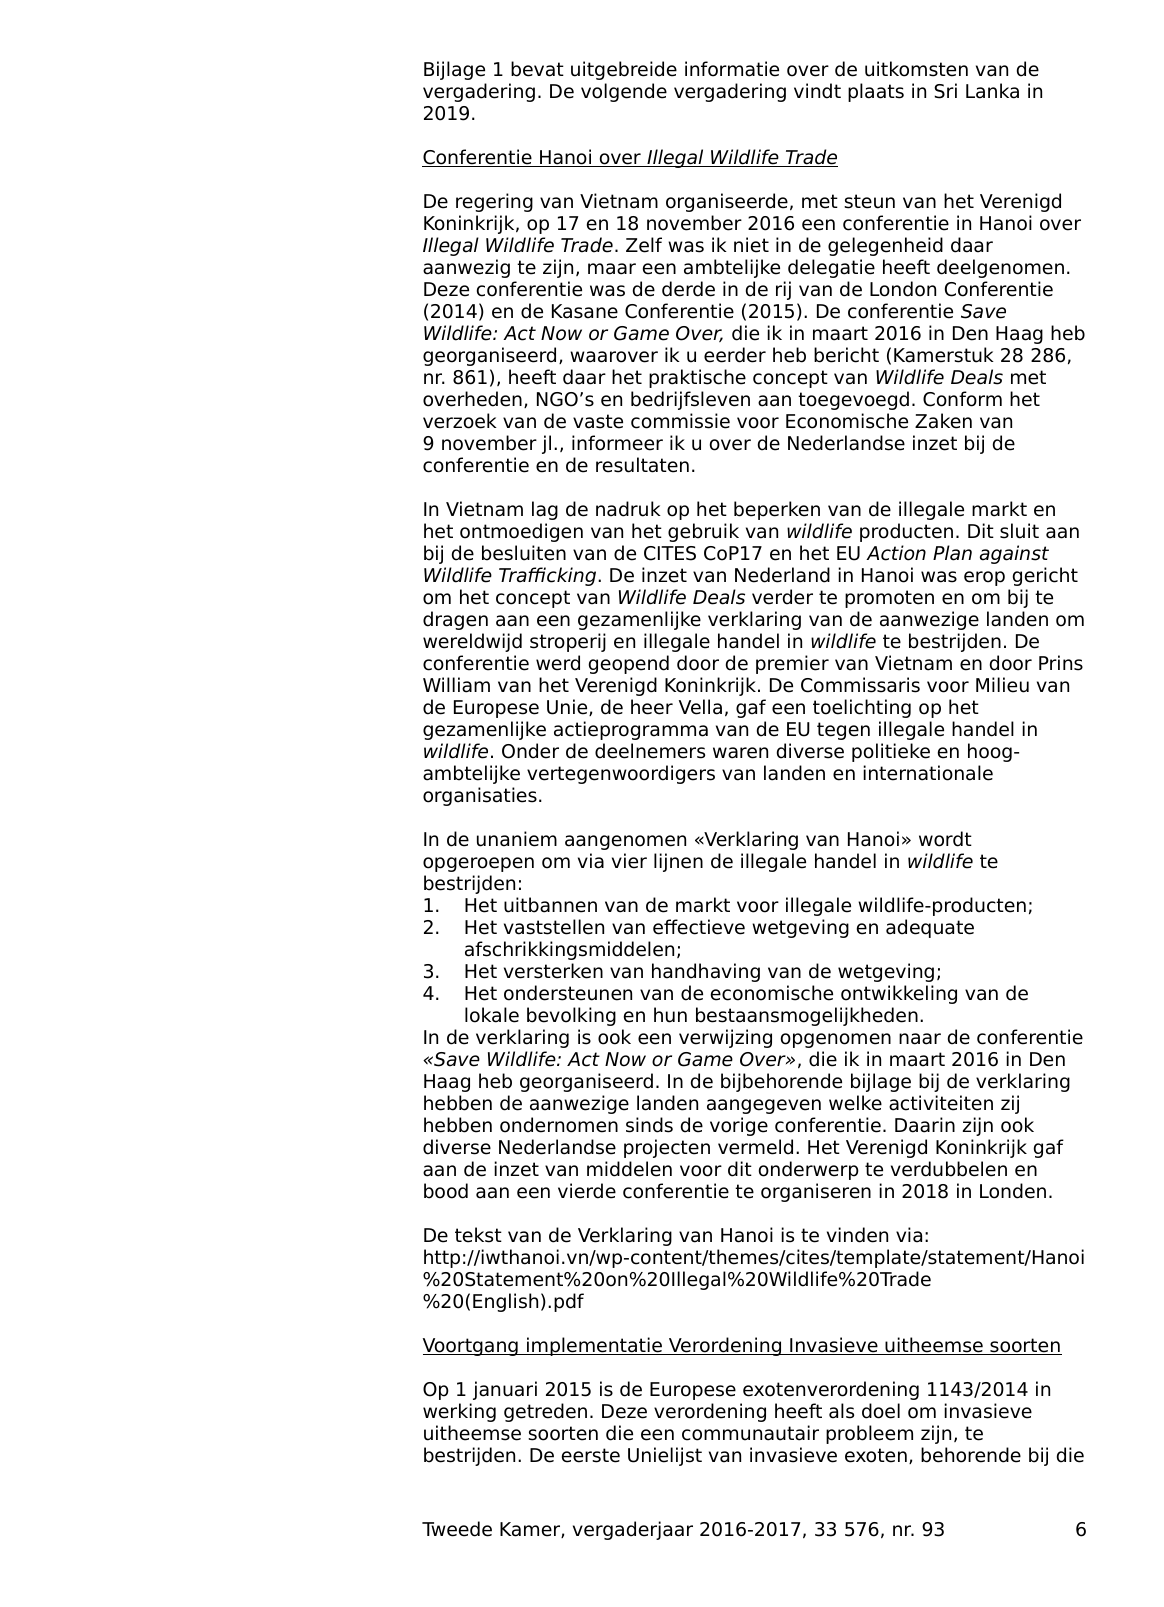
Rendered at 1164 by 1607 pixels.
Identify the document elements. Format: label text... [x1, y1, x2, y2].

text Op 1 januari 2015 is de Europese exotenverordening 1143/2014 in werking getreden. Deze verordening heeft als doel om invasieve uitheemse soorten die een communautair probleem zijn, te bestrijden. De eerste Unielijst van invasieve exoten, behorende bij die [422, 1379, 1087, 1467]
text De regering van Vietnam organiseerde, met steun van het Verenigd Koninkrijk, op 17 en 18 november 2016 een conferentie in Hanoi over Illegal Wildlife Trade. Zelf was ik niet in de gelegenheid daar aanwezig te zijn, maar een ambtelijke delegatie heeft deelgenomen. Deze conferentie was de derde in de rij van de London Conferentie (2014) en de Kasane Conferentie (2015). De conferentie Save Wildlife: Act Now or Game Over, die ik in maart 2016 in Den Haag heb georganiseerd, waarover ik u eerder heb bericht (Kamerstuk 28 286, nr. 861), heeft daar het praktische concept van Wildlife Deals met overheden, NGO’s en bedrijfsleven aan toegevoegd. Conform het verzoek van de vaste commissie voor Economische Zaken van 9 november jl., informeer ik u over de Nederlandse inzet bij de conferentie en de resultaten. [422, 191, 1087, 477]
text De tekst van de Verklaring van Hanoi is te vinden via: http://iwthanoi.vn/wp-content/themes/cites/template/statement/Hanoi%20Statement%20on%20Illegal%20Wildlife%20Trade%20(English).pdf [422, 1225, 1087, 1313]
text 4. Het ondersteunen van de economische ontwikkeling van de lokale bevolking en hun bestaansmogelijkheden. [422, 983, 1087, 1027]
text 2. Het vaststellen van effectieve wetgeving en adequate afschrikkingsmiddelen; [422, 917, 1087, 961]
text In Vietnam lag de nadruk op het beperken van de illegale markt en het ontmoedigen van het gebruik van wildlife producten. Dit sluit aan bij de besluiten van de CITES CoP17 en het EU Action Plan against Wildlife Trafficking. De inzet van Nederland in Hanoi was erop gericht om het concept van Wildlife Deals verder te promoten en om bij te dragen aan een gezamenlijke verklaring van de aanwezige landen om wereldwijd stroperij en illegale handel in wildlife te bestrijden. De conferentie werd geopend door de premier van Vietnam en door Prins William van het Verenigd Koninkrijk. De Commissaris voor Milieu van de Europese Unie, de heer Vella, gaf een toelichting op het gezamenlijke actieprogramma van de EU tegen illegale handel in wildlife. Onder de deelnemers waren diverse politieke en hoog-ambtelijke vertegenwoordigers van landen en internationale organisaties. [422, 499, 1087, 807]
text In de verklaring is ook een verwijzing opgenomen naar de conferentie «Save Wildlife: Act Now or Game Over», die ik in maart 2016 in Den Haag heb georganiseerd. In de bijbehorende bijlage bij de verklaring hebben de aanwezige landen aangegeven welke activiteiten zij hebben ondernomen sinds de vorige conferentie. Daarin zijn ook diverse Nederlandse projecten vermeld. Het Verenigd Koninkrijk gaf aan de inzet van middelen voor dit onderwerp te verdubbelen en bood aan een vierde conferentie te organiseren in 2018 in Londen. [422, 1027, 1087, 1203]
text 3. Het versterken van handhaving van de wetgeving; [422, 961, 1087, 983]
subtitle Voortgang implementatie Verordening Invasieve uitheemse soorten [422, 1335, 1087, 1357]
text 1. Het uitbannen van de markt voor illegale wildlife-producten; [422, 895, 1087, 917]
text In de unaniem aangenomen «Verklaring van Hanoi» wordt opgeroepen om via vier lijnen de illegale handel in wildlife te bestrijden: [422, 829, 1087, 895]
text Bijlage 1 bevat uitgebreide informatie over de uitkomsten van de vergadering. De volgende vergadering vindt plaats in Sri Lanka in 2019. [422, 59, 1087, 125]
subtitle Conferentie Hanoi over Illegal Wildlife Trade [422, 147, 1087, 169]
